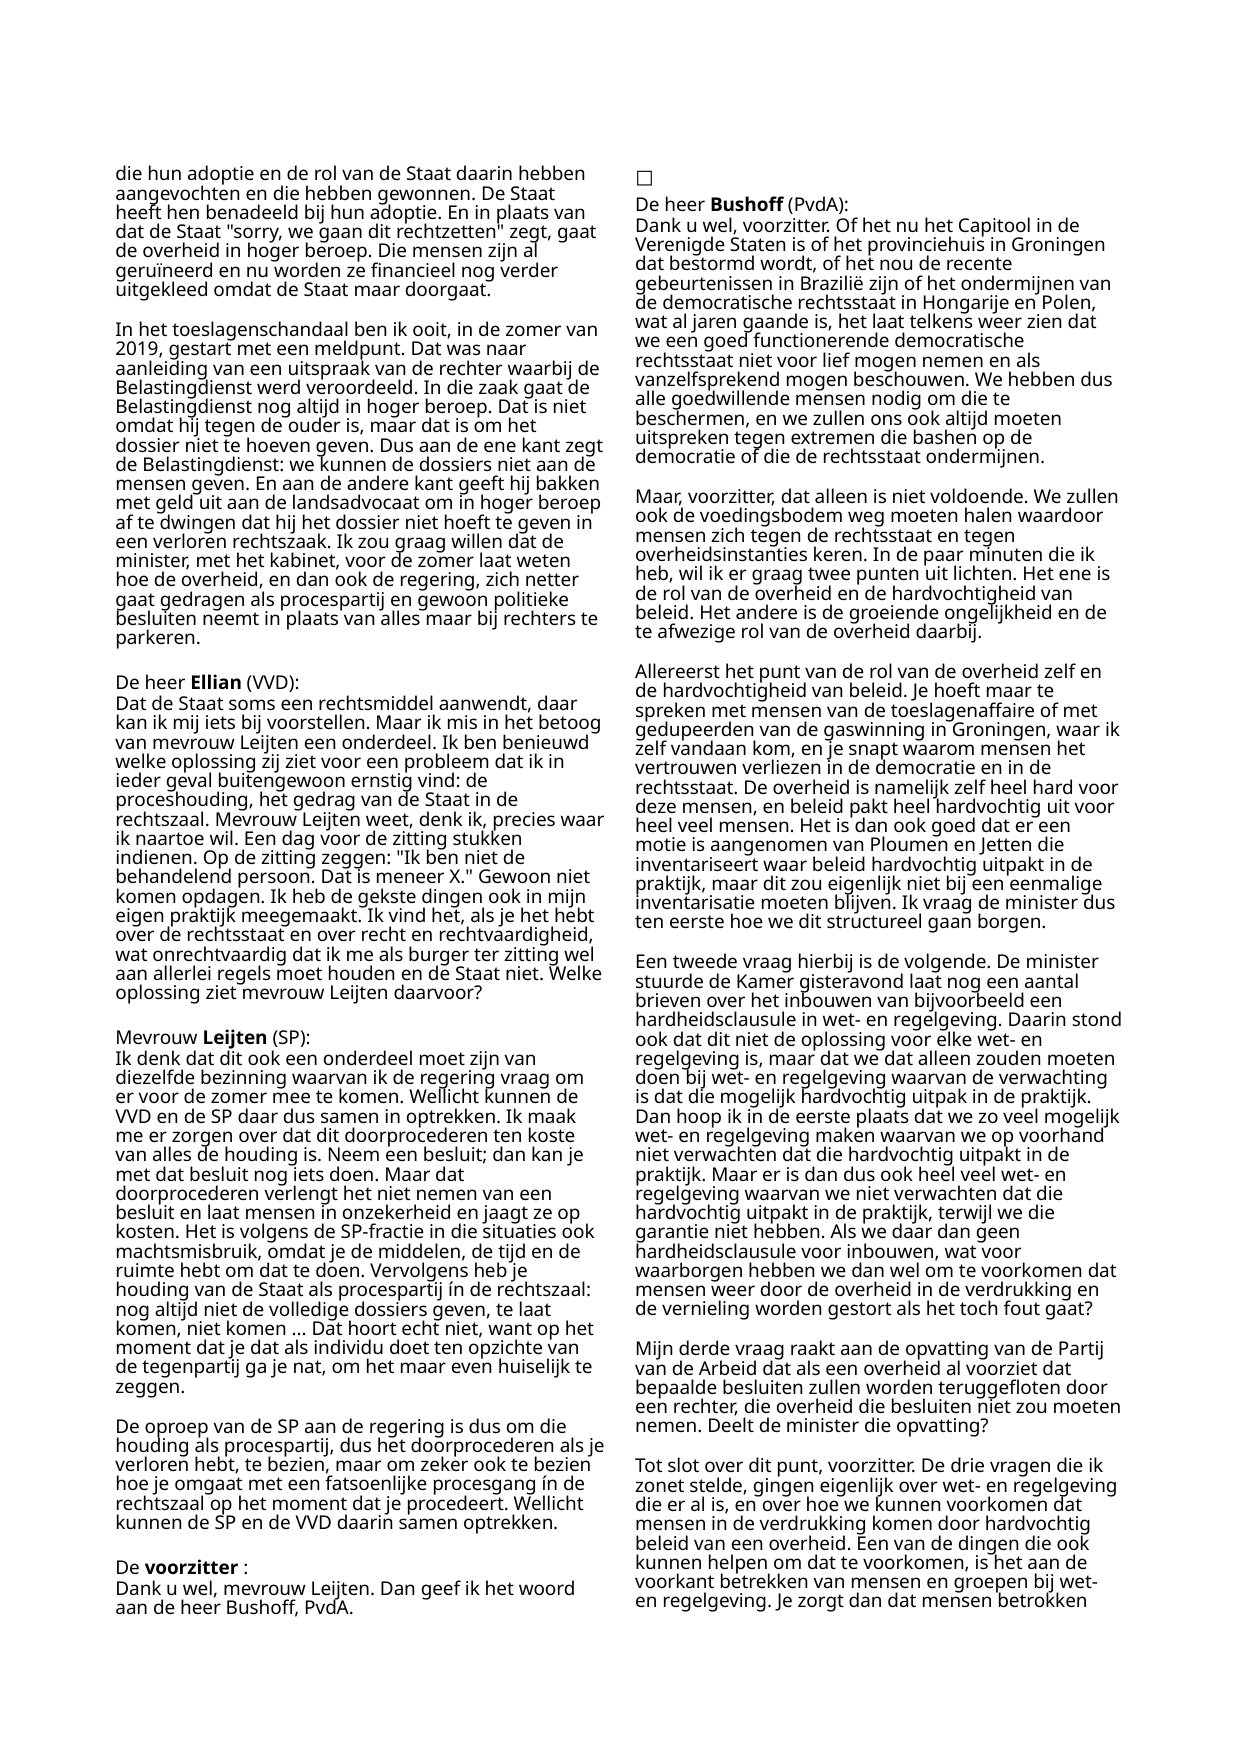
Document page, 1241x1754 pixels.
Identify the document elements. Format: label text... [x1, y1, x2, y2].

text De oproep van de SP aan de regering is dus om die houding als procespartij, dus het doorprocederen als je verloren hebt, te bezien, maar om zeker ook te bezien hoe je omgaat met een fatsoenlijke procesgang ín de rechtszaal op het moment dat je procedeert. Wellicht kunnen de SP en de VVD daarin samen optrekken. [115, 1418, 605, 1533]
text Maar, voorzitter, dat alleen is niet voldoende. We zullen ook de voedingsbodem weg moeten halen waardoor mensen zich tegen de rechtsstaat en tegen overheidsinstanties keren. In de paar minuten die ik heb, wil ik er graag twee punten uit lichten. Het ene is de rol van de overheid en de hardvochtigheid van beleid. Het andere is de groeiende ongelijkheid en de te afwezige rol van de overheid daarbij. [635, 488, 1125, 642]
text Ik denk dat dit ook een onderdeel moet zijn van diezelfde bezinning waarvan ik de regering vraag om er voor de zomer mee te komen. Wellicht kunnen de VVD en de SP daar dus samen in optrekken. Ik maak me er zorgen over dat dit doorprocederen ten koste van alles de houding is. Neem een besluit; dan kan je met dat besluit nog iets doen. Maar dat doorprocederen verlengt het niet nemen van een besluit en laat mensen in onzekerheid en jaagt ze op kosten. Het is volgens de SP-fractie in die situaties ook machtsmisbruik, omdat je de middelen, de tijd en de ruimte hebt om dat te doen. Vervolgens heb je houding van de Staat als procespartij ín de rechtszaal: nog altijd niet de volledige dossiers geven, te laat komen, niet komen … Dat hoort echt niet, want op het moment dat je dat als individu doet ten opzichte van de tegenpartij ga je nat, om het maar even huiselijk te zeggen. [115, 1050, 605, 1397]
text In het toeslagenschandaal ben ik ooit, in de zomer van 2019, gestart met een meldpunt. Dat was naar aanleiding van een uitspraak van de rechter waarbij de Belastingdienst werd veroordeeld. In die zaak gaat de Belastingdienst nog altijd in hoger beroep. Dat is niet omdat hij tegen de ouder is, maar dat is om het dossier niet te hoeven geven. Dus aan de ene kant zegt de Belastingdienst: we kunnen de dossiers niet aan de mensen geven. En aan de andere kant geeft hij bakken met geld uit aan de landsadvocaat om in hoger beroep af te dwingen dat hij het dossier niet hoeft te geven in een verloren rechtszaak. Ik zou graag willen dat de minister, met het kabinet, voor de zomer laat weten hoe de overheid, en dan ook de regering, zich netter gaat gedragen als procespartij en gewoon politieke besluiten neemt in plaats van alles maar bij rechters te parkeren. [115, 321, 605, 648]
text Mevrouw Leijten (SP): [115, 1024, 605, 1050]
text Dank u wel, mevrouw Leijten. Dan geef ik het woord aan de heer Bushoff, PvdA. [115, 1580, 605, 1618]
text De heer Ellian (VVD): [115, 669, 605, 695]
text Allereerst het punt van de rol van de overheid zelf en de hardvochtigheid van beleid. Je hoeft maar te spreken met mensen van de toeslagenaffaire of met gedupeerden van de gaswinning in Groningen, waar ik zelf vandaan kom, en je snapt waarom mensen het vertrouwen verliezen in de democratie en in de rechtsstaat. De overheid is namelijk zelf heel hard voor deze mensen, en beleid pakt heel hardvochtig uit voor heel veel mensen. Het is dan ook goed dat er een motie is aangenomen van Ploumen en Jetten die inventariseert waar beleid hardvochtig uitpakt in de praktijk, maar dit zou eigenlijk niet bij een eenmalige inventarisatie moeten blijven. Ik vraag de minister dus ten eerste hoe we dit structureel gaan borgen. [635, 663, 1125, 933]
text Tot slot over dit punt, voorzitter. De drie vragen die ik zonet stelde, gingen eigenlijk over wet- en regelgeving die er al is, en over hoe we kunnen voorkomen dat mensen in de verdrukking komen door hardvochtig beleid van een overheid. Een van de dingen die ook kunnen helpen om dat te voorkomen, is het aan de voorkant betrekken van mensen en groepen bij wet- en regelgeving. Je zorgt dan dat mensen betrokken [635, 1457, 1125, 1612]
text die hun adoptie en de rol van de Staat daarin hebben aangevochten en die hebben gewonnen. De Staat heeft hen benadeeld bij hun adoptie. En in plaats van dat de Staat "sorry, we gaan dit rechtzetten" zegt, gaat de overheid in hoger beroep. Die mensen zijn al geruïneerd en nu worden ze financieel nog verder uitgekleed omdat de Staat maar doorgaat. [115, 165, 605, 300]
text ⬜ [635, 165, 1125, 191]
text De heer Bushoff (PvdA): [635, 191, 1125, 217]
text Dat de Staat soms een rechtsmiddel aanwendt, daar kan ik mij iets bij voorstellen. Maar ik mis in het betoog van mevrouw Leijten een onderdeel. Ik ben benieuwd welke oplossing zij ziet voor een probleem dat ik in ieder geval buitengewoon ernstig vind: de proceshouding, het gedrag van de Staat in de rechtszaal. Mevrouw Leijten weet, denk ik, precies waar ik naartoe wil. Een dag voor de zitting stukken indienen. Op de zitting zeggen: "Ik ben niet de behandelend persoon. Dat is meneer X." Gewoon niet komen opdagen. Ik heb de gekste dingen ook in mijn eigen praktijk meegemaakt. Ik vind het, als je het hebt over de rechtsstaat en over recht en rechtvaardigheid, wat onrechtvaardig dat ik me als burger ter zitting wel aan allerlei regels moet houden en de Staat niet. Welke oplossing ziet mevrouw Leijten daarvoor? [115, 695, 605, 1003]
text Een tweede vraag hierbij is de volgende. De minister stuurde de Kamer gisteravond laat nog een aantal brieven over het inbouwen van bijvoorbeeld een hardheidsclausule in wet- en regelgeving. Daarin stond ook dat dit niet de oplossing voor elke wet- en regelgeving is, maar dat we dat alleen zouden moeten doen bij wet- en regelgeving waarvan de verwachting is dat die mogelijk hardvochtig uitpak in de praktijk. Dan hoop ik in de eerste plaats dat we zo veel mogelijk wet- en regelgeving maken waarvan we op voorhand niet verwachten dat die hardvochtig uitpakt in de praktijk. Maar er is dan dus ook heel veel wet- en regelgeving waarvan we niet verwachten dat die hardvochtig uitpakt in de praktijk, terwijl we die garantie niet hebben. Als we daar dan geen hardheidsclausule voor inbouwen, wat voor waarborgen hebben we dan wel om te voorkomen dat mensen weer door de overheid in de verdrukking en de vernieling worden gestort als het toch fout gaat? [635, 953, 1125, 1320]
text De voorzitter : [115, 1554, 605, 1580]
text Mijn derde vraag raakt aan de opvatting van de Partij van de Arbeid dat als een overheid al voorziet dat bepaalde besluiten zullen worden teruggefloten door een rechter, die overheid die besluiten niet zou moeten nemen. Deelt de minister die opvatting? [635, 1340, 1125, 1437]
text Dank u wel, voorzitter. Of het nu het Capitool in de Verenigde Staten is of het provinciehuis in Groningen dat bestormd wordt, of het nou de recente gebeurtenissen in Brazilië zijn of het ondermijnen van de democratische rechtsstaat in Hongarije en Polen, wat al jaren gaande is, het laat telkens weer zien dat we een goed functionerende democratische rechtsstaat niet voor lief mogen nemen en als vanzelfsprekend mogen beschouwen. We hebben dus alle goedwillende mensen nodig om die te beschermen, en we zullen ons ook altijd moeten uitspreken tegen extremen die bashen op de democratie of die de rechtsstaat ondermijnen. [635, 217, 1125, 467]
